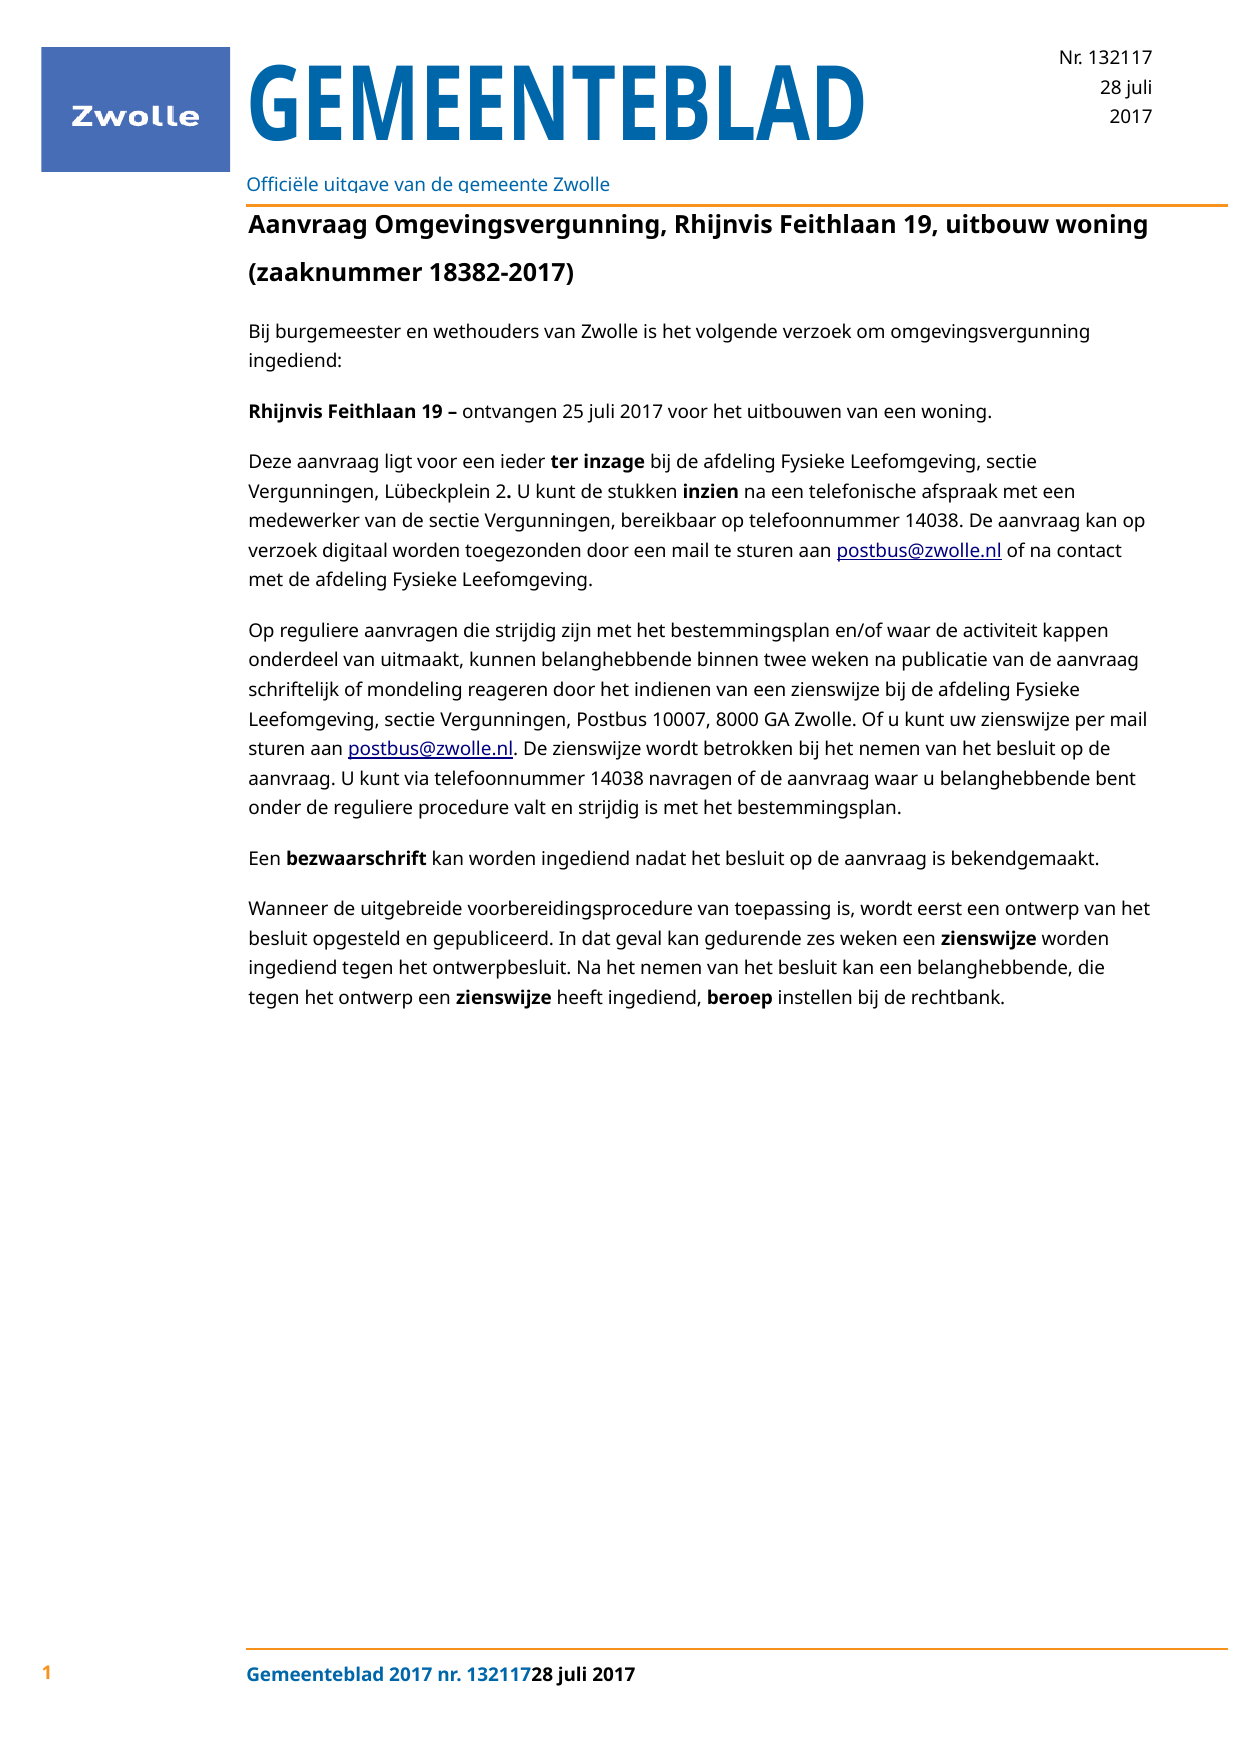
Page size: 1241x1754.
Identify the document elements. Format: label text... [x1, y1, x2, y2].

text Rhijnvis Feithlaan 19 – ontvangen 25 juli 2017 voor het uitbouwen van een woning. [248, 398, 1152, 424]
text Deze aanvraag ligt voor een ieder ter inzage bij de afdeling Fysieke Leefomgeving, sectie Vergunningen, Lübeckplein 2. U kunt de stukken inzien na een telefonische afspraak met een medewerker van de sectie Vergunningen, bereikbaar op telefoonnummer 14038. De aanvraag kan op verzoek digitaal worden toegezonden door een mail te sturen aan postbus@zwolle.nl of na contact met de afdeling Fysieke Leefomgeving. [248, 448, 1152, 592]
text Wanneer de uitgebreide voorbereidingsprocedure van toepassing is, wordt eerst een ontwerp van het besluit opgesteld en gepubliceerd. In dat geval kan gedurende zes weken een zienswijze worden ingediend tegen het ontwerpbesluit. Na het nemen van het besluit kan een belanghebbende, die tegen het ontwerp een zienswijze heeft ingediend, beroep instellen bij de rechtbank. [248, 895, 1152, 1010]
text Bij burgemeester en wethouders van Zwolle is het volgende verzoek om omgevingsvergunning ingediend: [248, 318, 1152, 373]
picture [41, 47, 231, 172]
text Op reguliere aanvragen die strijdig zijn met het bestemmingsplan en/of waar de activiteit kappen onderdeel van uitmaakt, kunnen belanghebbende binnen twee weken na publicatie van de aanvraag schriftelijk of mondeling reageren door het indienen van een zienswijze bij de afdeling Fysieke Leefomgeving, sectie Vergunningen, Postbus 10007, 8000 GA Zwolle. Of u kunt uw zienswijze per mail sturen aan postbus@zwolle.nl. De zienswijze wordt betrokken bij het nemen van het besluit op de aanvraag. U kunt via telefoonnummer 14038 navragen of de aanvraag waar u belanghebbende bent onder de reguliere procedure valt en strijdig is met het bestemmingsplan. [248, 617, 1152, 820]
text Een bezwaarschrift kan worden ingediend nadat het besluit op de aanvraag is bekendgemaakt. [248, 845, 1152, 871]
text Aanvraag Omgevingsvergunning, Rhijnvis Feithlaan 19, uitbouw woning (zaaknummer 18382-2017) [248, 207, 1152, 288]
